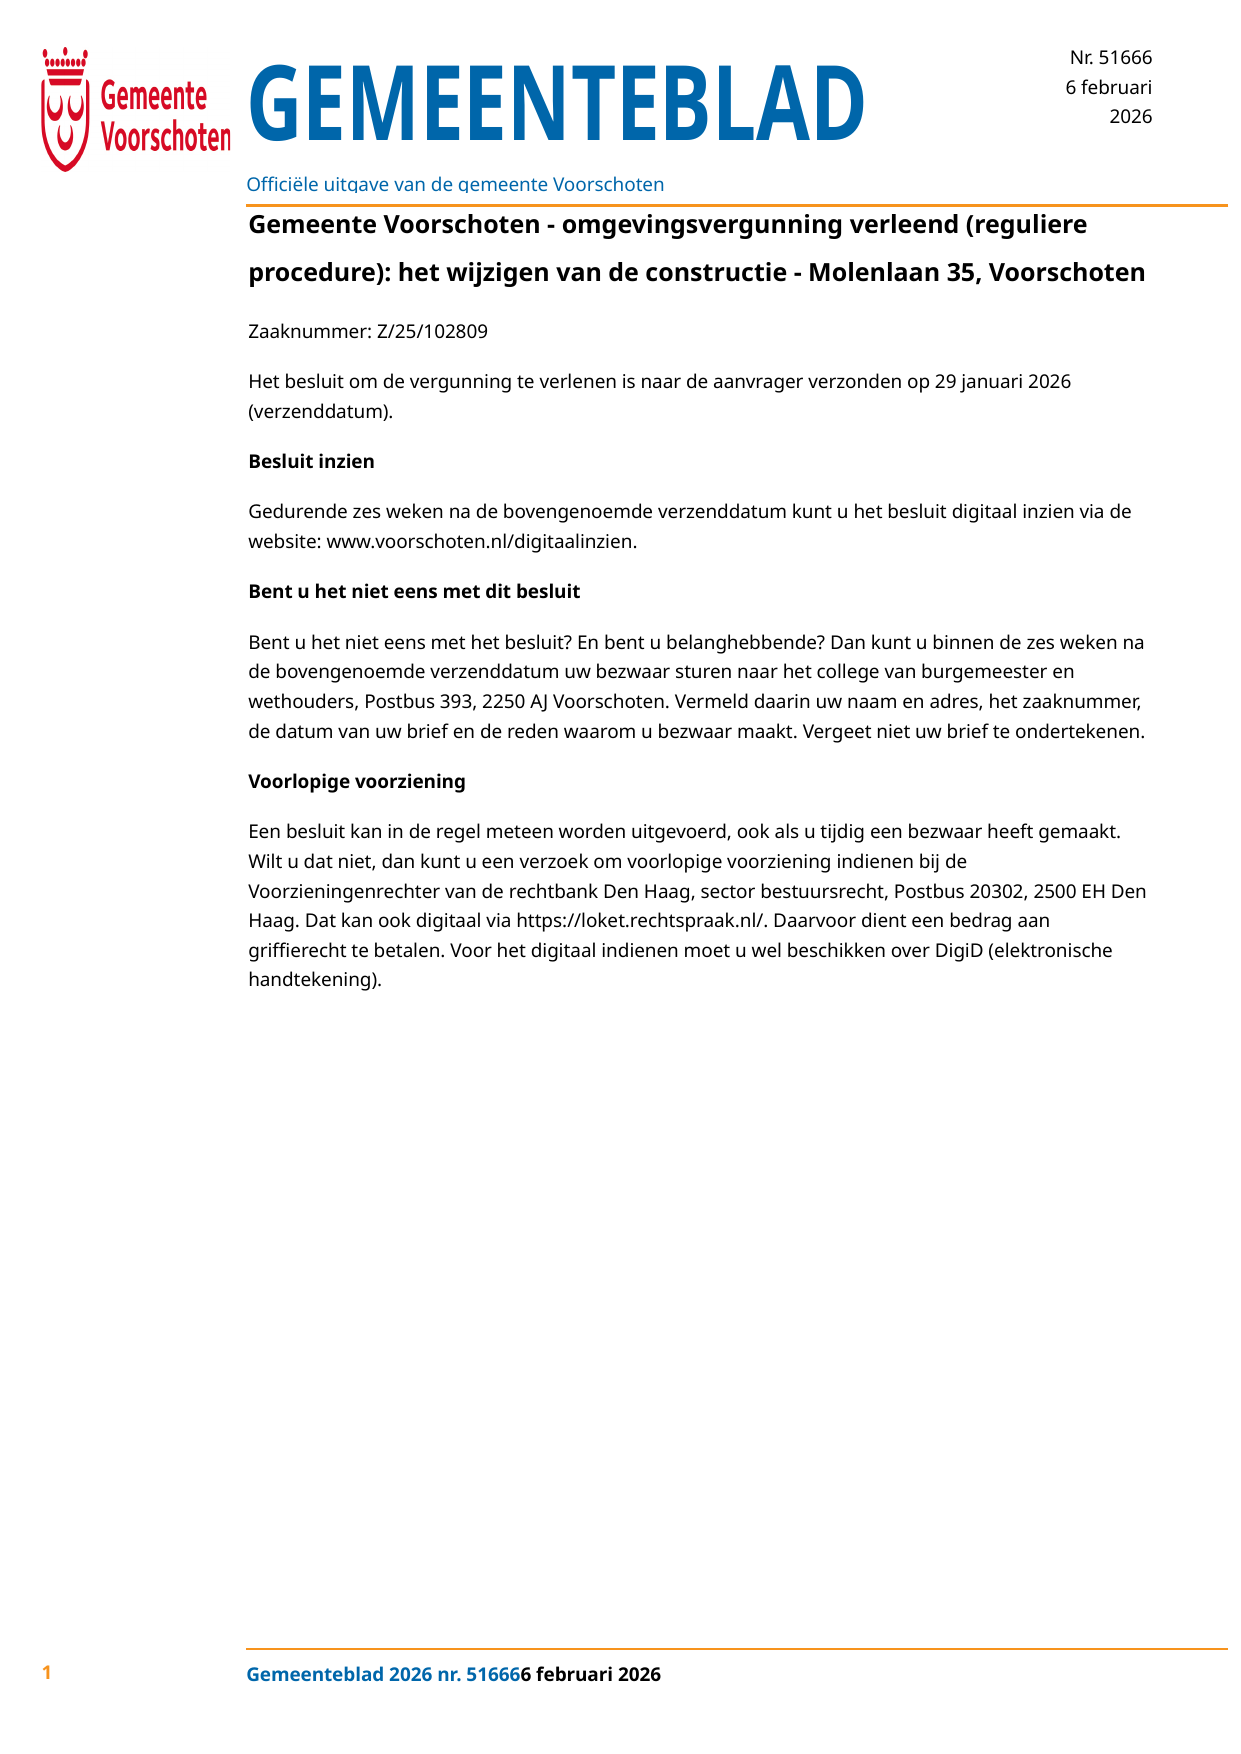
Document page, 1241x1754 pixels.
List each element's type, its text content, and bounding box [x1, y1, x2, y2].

text Voorlopige voorziening [248, 768, 1152, 794]
picture [41, 47, 231, 172]
text Gedurende zes weken na de bovengenoemde verzenddatum kunt u het besluit digitaal inzien via de website: www.voorschoten.nl/digitaalinzien. [248, 499, 1152, 554]
text Bent u het niet eens met het besluit? En bent u belanghebbende? Dan kunt u binnen de zes weken na de bovengenoemde verzenddatum uw bezwaar sturen naar het college van burgemeester en wethouders, Postbus 393, 2250 AJ Voorschoten. Vermeld daarin uw naam en adres, het zaaknummer, de datum van uw brief en de reden waarom u bezwaar maakt. Vergeet niet uw brief te ondertekenen. [248, 629, 1152, 744]
text Gemeente Voorschoten - omgevingsvergunning verleend (reguliere procedure): het wijzigen van de constructie - Molenlaan 35, Voorschoten [248, 207, 1152, 288]
text Besluit inzien [248, 448, 1152, 474]
text Zaaknummer: Z/25/102809 [248, 318, 1152, 344]
text Het besluit om de vergunning te verlenen is naar de aanvrager verzonden op 29 januari 2026 (verzenddatum). [248, 368, 1152, 424]
text Een besluit kan in de regel meteen worden uitgevoerd, ook als u tijdig een bezwaar heeft gemaakt. Wilt u dat niet, dan kunt u een verzoek om voorlopige voorziening indienen bij de Voorzieningenrechter van de rechtbank Den Haag, sector bestuursrecht, Postbus 20302, 2500 EH Den Haag. Dat kan ook digitaal via https://loket.rechtspraak.nl/. Daarvoor dient een bedrag aan griffierecht te betalen. Voor het digitaal indienen moet u wel beschikken over DigiD (elektronische handtekening). [248, 819, 1152, 992]
text Bent u het niet eens met dit besluit [248, 579, 1152, 604]
